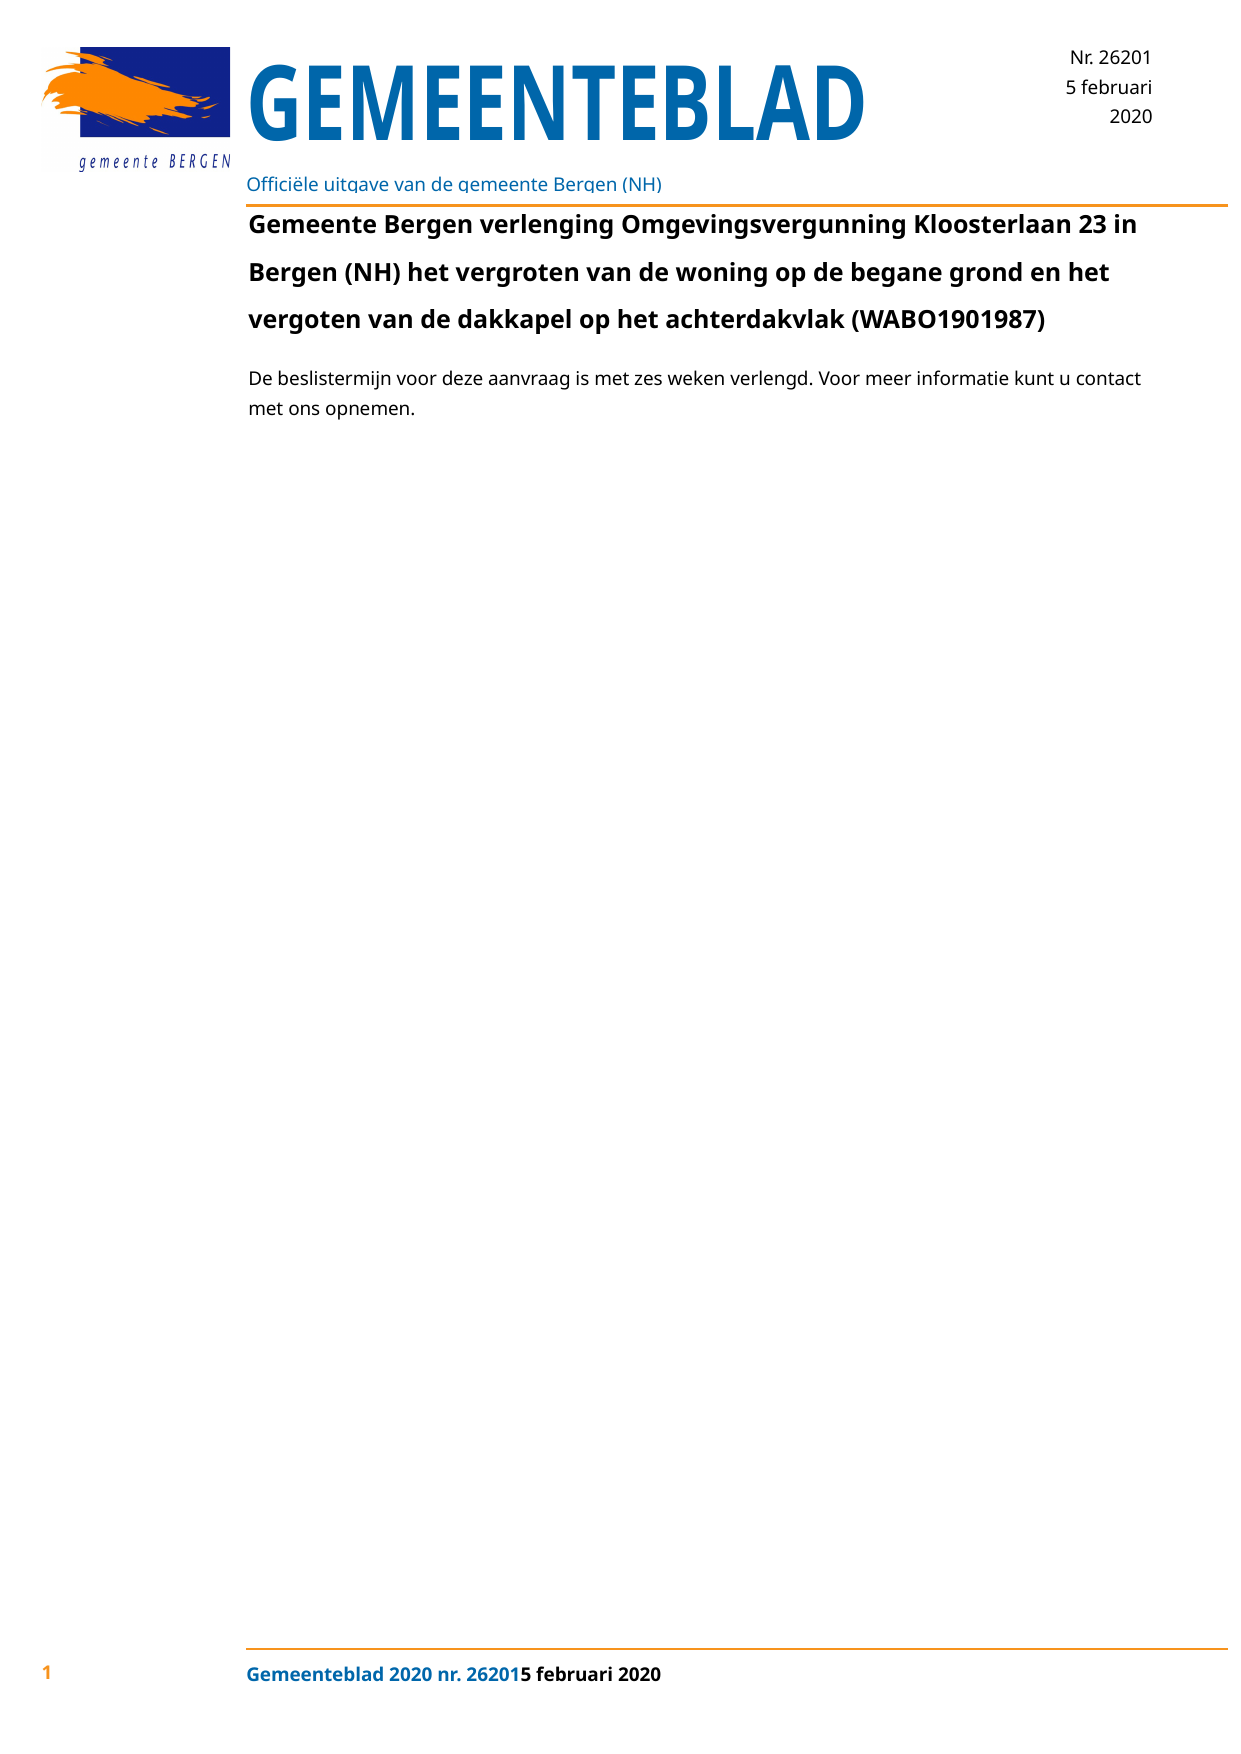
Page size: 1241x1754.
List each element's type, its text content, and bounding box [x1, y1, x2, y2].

text De beslistermijn voor deze aanvraag is met zes weken verlengd. Voor meer informatie kunt u contact met ons opnemen. [248, 366, 1152, 421]
picture [41, 47, 231, 172]
text Gemeente Bergen verlenging Omgevingsvergunning Kloosterlaan 23 in Bergen (NH) het vergroten van de woning op de begane grond en het vergoten van de dakkapel op het achterdakvlak (WABO1901987) [248, 207, 1152, 336]
